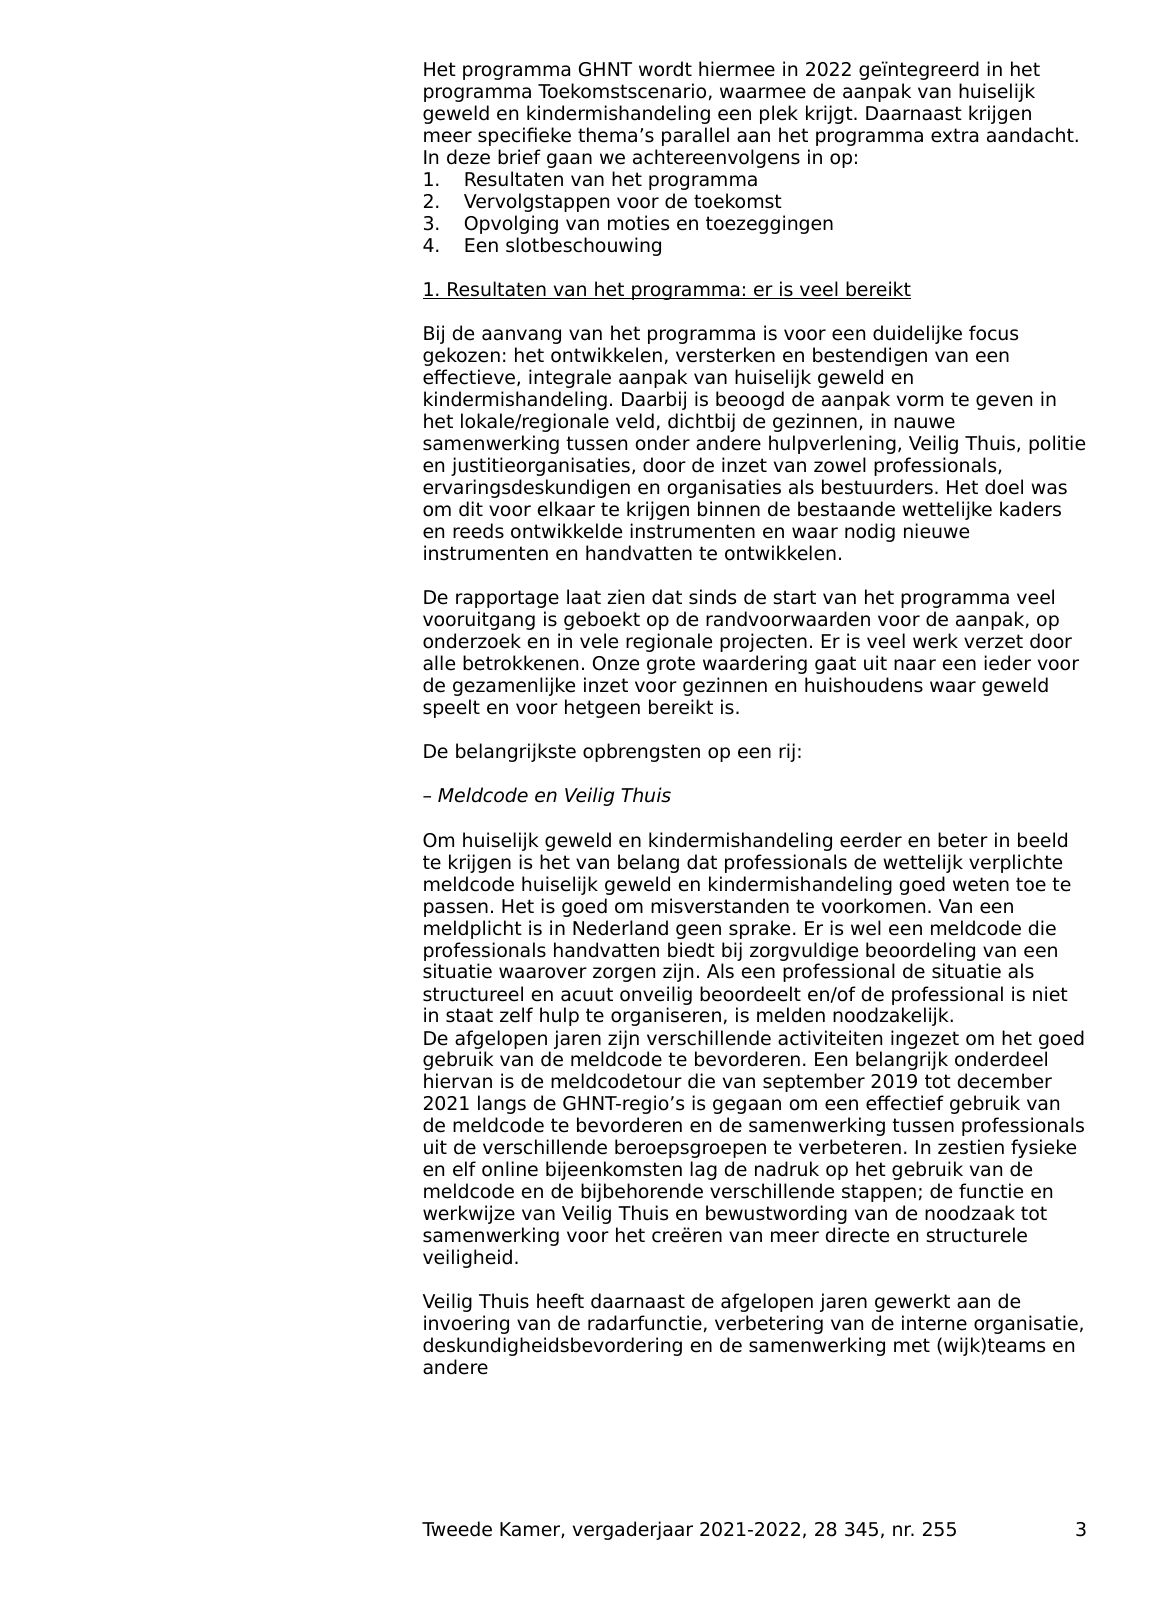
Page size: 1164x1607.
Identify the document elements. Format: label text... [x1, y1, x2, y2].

text Om huiselijk geweld en kindermishandeling eerder en beter in beeld te krijgen is het van belang dat professionals de wettelijk verplichte meldcode huiselijk geweld en kindermishandeling goed weten toe te passen. Het is goed om misverstanden te voorkomen. Van een meldplicht is in Nederland geen sprake. Er is wel een meldcode die professionals handvatten biedt bij zorgvuldige beoordeling van een situatie waarover zorgen zijn. Als een professional de situatie als structureel en acuut onveilig beoordeelt en/of de professional is niet in staat zelf hulp te organiseren, is melden noodzakelijk. [422, 829, 1087, 1027]
text Veilig Thuis heeft daarnaast de afgelopen jaren gewerkt aan de invoering van de radarfunctie, verbetering van de interne organisatie, deskundigheidsbevordering en de samenwerking met (wijk)teams en andere [422, 1291, 1087, 1379]
text 4. Een slotbeschouwing [422, 235, 1087, 257]
subtitle – Meldcode en Veilig Thuis [422, 785, 1087, 807]
text 3. Opvolging van moties en toezeggingen [422, 213, 1087, 235]
subtitle 1. Resultaten van het programma: er is veel bereikt [422, 279, 1087, 301]
text De rapportage laat zien dat sinds de start van het programma veel vooruitgang is geboekt op de randvoorwaarden voor de aanpak, op onderzoek en in vele regionale projecten. Er is veel werk verzet door alle betrokkenen. Onze grote waardering gaat uit naar een ieder voor de gezamenlijke inzet voor gezinnen en huishoudens waar geweld speelt en voor hetgeen bereikt is. [422, 587, 1087, 719]
text Het programma GHNT wordt hiermee in 2022 geïntegreerd in het programma Toekomstscenario, waarmee de aanpak van huiselijk geweld en kindermishandeling een plek krijgt. Daarnaast krijgen meer specifieke thema’s parallel aan het programma extra aandacht. In deze brief gaan we achtereenvolgens in op: [422, 59, 1087, 169]
text 1. Resultaten van het programma [422, 169, 1087, 191]
text 2. Vervolgstappen voor de toekomst [422, 191, 1087, 213]
text De belangrijkste opbrengsten op een rij: [422, 741, 1087, 763]
text De afgelopen jaren zijn verschillende activiteiten ingezet om het goed gebruik van de meldcode te bevorderen. Een belangrijk onderdeel hiervan is de meldcodetour die van september 2019 tot december 2021 langs de GHNT-regio’s is gegaan om een effectief gebruik van de meldcode te bevorderen en de samenwerking tussen professionals uit de verschillende beroepsgroepen te verbeteren. In zestien fysieke en elf online bijeenkomsten lag de nadruk op het gebruik van de meldcode en de bijbehorende verschillende stappen; de functie en werkwijze van Veilig Thuis en bewustwording van de noodzaak tot samenwerking voor het creëren van meer directe en structurele veiligheid. [422, 1027, 1087, 1269]
text Bij de aanvang van het programma is voor een duidelijke focus gekozen: het ontwikkelen, versterken en bestendigen van een effectieve, integrale aanpak van huiselijk geweld en kindermishandeling. Daarbij is beoogd de aanpak vorm te geven in het lokale/regionale veld, dichtbij de gezinnen, in nauwe samenwerking tussen onder andere hulpverlening, Veilig Thuis, politie en justitieorganisaties, door de inzet van zowel professionals, ervaringsdeskundigen en organisaties als bestuurders. Het doel was om dit voor elkaar te krijgen binnen de bestaande wettelijke kaders en reeds ontwikkelde instrumenten en waar nodig nieuwe instrumenten en handvatten te ontwikkelen. [422, 323, 1087, 565]
